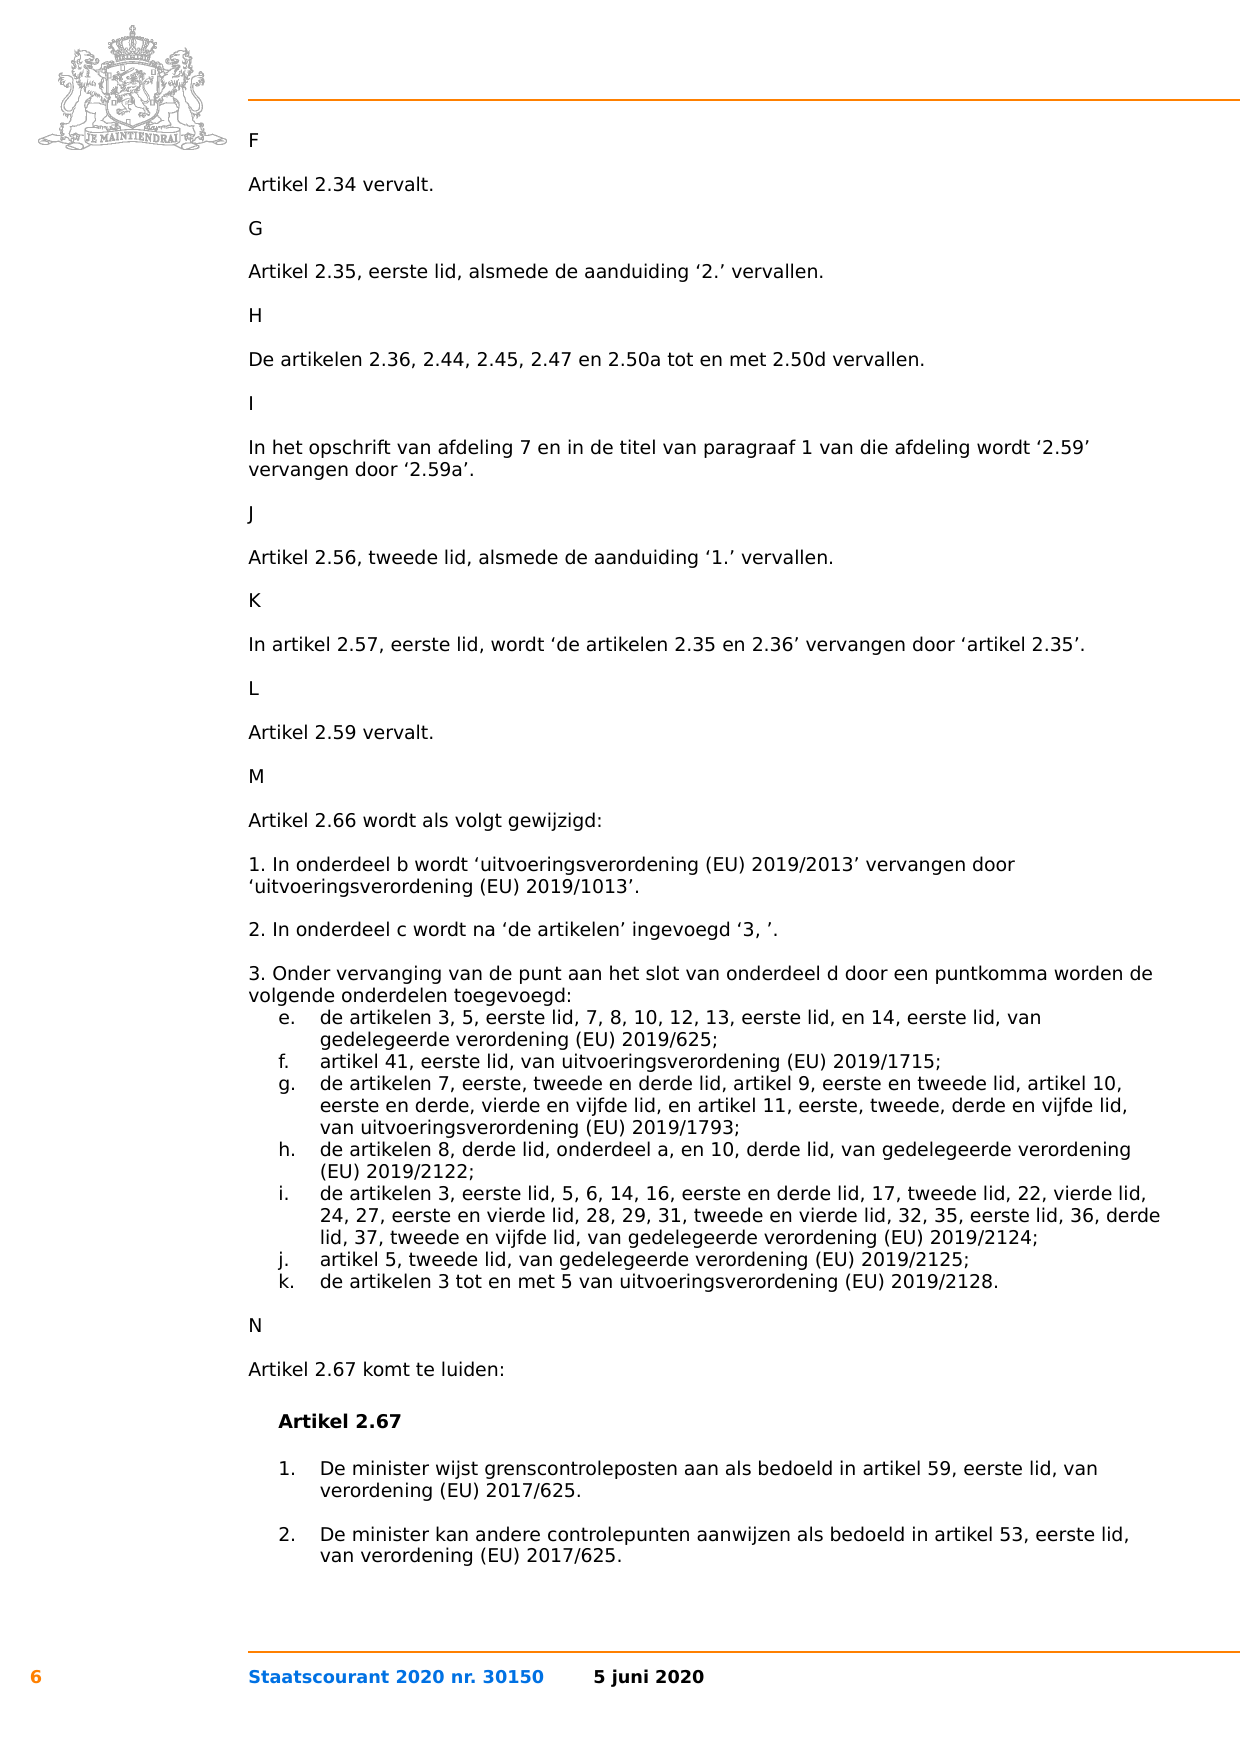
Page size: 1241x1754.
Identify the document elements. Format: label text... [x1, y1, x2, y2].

text De artikelen 2.36, 2.44, 2.45, 2.47 en 2.50a tot en met 2.50d vervallen. [248, 349, 1163, 371]
text I [248, 393, 1163, 415]
text M [248, 766, 1163, 788]
text k. de artikelen 3 tot en met 5 van uitvoeringsverordening (EU) 2019/2128. [278, 1271, 1163, 1293]
text 1. De minister wijst grenscontroleposten aan als bedoeld in artikel 59, eerste lid, van verordening (EU) 2017/625. [278, 1458, 1163, 1502]
text Artikel 2.67 komt te luiden: [248, 1359, 1163, 1381]
text Artikel 2.66 wordt als volgt gewijzigd: [248, 810, 1163, 832]
text G [248, 218, 1163, 239]
text J [248, 503, 1163, 525]
text F [248, 130, 1163, 152]
text 2. De minister kan andere controlepunten aanwijzen als bedoeld in artikel 53, eerste lid, van verordening (EU) 2017/625. [278, 1523, 1163, 1567]
text K [248, 590, 1163, 612]
text i. de artikelen 3, eerste lid, 5, 6, 14, 16, eerste en derde lid, 17, tweede lid, 22, vierde lid, 24, 27, eerste en vierde lid, 28, 29, 31, tweede en vierde lid, 32, 35, eerste lid, 36, derde lid, 37, tweede en vijfde lid, van gedelegeerde verordening (EU) 2019/2124; [278, 1183, 1163, 1249]
text N [248, 1315, 1163, 1337]
picture [38, 25, 227, 150]
text In artikel 2.57, eerste lid, wordt ‘de artikelen 2.35 en 2.36’ vervangen door ‘artikel 2.35’. [248, 634, 1163, 656]
text g. de artikelen 7, eerste, tweede en derde lid, artikel 9, eerste en tweede lid, artikel 10, eerste en derde, vierde en vijfde lid, en artikel 11, eerste, tweede, derde en vijfde lid, van uitvoeringsverordening (EU) 2019/1793; [278, 1073, 1163, 1139]
text Artikel 2.59 vervalt. [248, 722, 1163, 744]
text 3. Onder vervanging van de punt aan het slot van onderdeel d door een puntkomma worden de volgende onderdelen toegevoegd: [248, 963, 1163, 1007]
text 1. In onderdeel b wordt ‘uitvoeringsverordening (EU) 2019/2013’ vervangen door ‘uitvoeringsverordening (EU) 2019/1013’. [248, 853, 1163, 897]
text Artikel 2.34 vervalt. [248, 174, 1163, 196]
text e. de artikelen 3, 5, eerste lid, 7, 8, 10, 12, 13, eerste lid, en 14, eerste lid, van gedelegeerde verordening (EU) 2019/625; [278, 1007, 1163, 1051]
subtitle Artikel 2.67 [278, 1411, 1163, 1433]
text H [248, 305, 1163, 327]
text j. artikel 5, tweede lid, van gedelegeerde verordening (EU) 2019/2125; [278, 1249, 1163, 1271]
text 2. In onderdeel c wordt na ‘de artikelen’ ingevoegd ‘3, ’. [248, 919, 1163, 941]
text L [248, 678, 1163, 700]
text Artikel 2.56, tweede lid, alsmede de aanduiding ‘1.’ vervallen. [248, 547, 1163, 568]
text f. artikel 41, eerste lid, van uitvoeringsverordening (EU) 2019/1715; [278, 1051, 1163, 1073]
text h. de artikelen 8, derde lid, onderdeel a, en 10, derde lid, van gedelegeerde verordening (EU) 2019/2122; [278, 1139, 1163, 1183]
text Artikel 2.35, eerste lid, alsmede de aanduiding ‘2.’ vervallen. [248, 261, 1163, 283]
text In het opschrift van afdeling 7 en in de titel van paragraaf 1 van die afdeling wordt ‘2.59’ vervangen door ‘2.59a’. [248, 437, 1163, 481]
